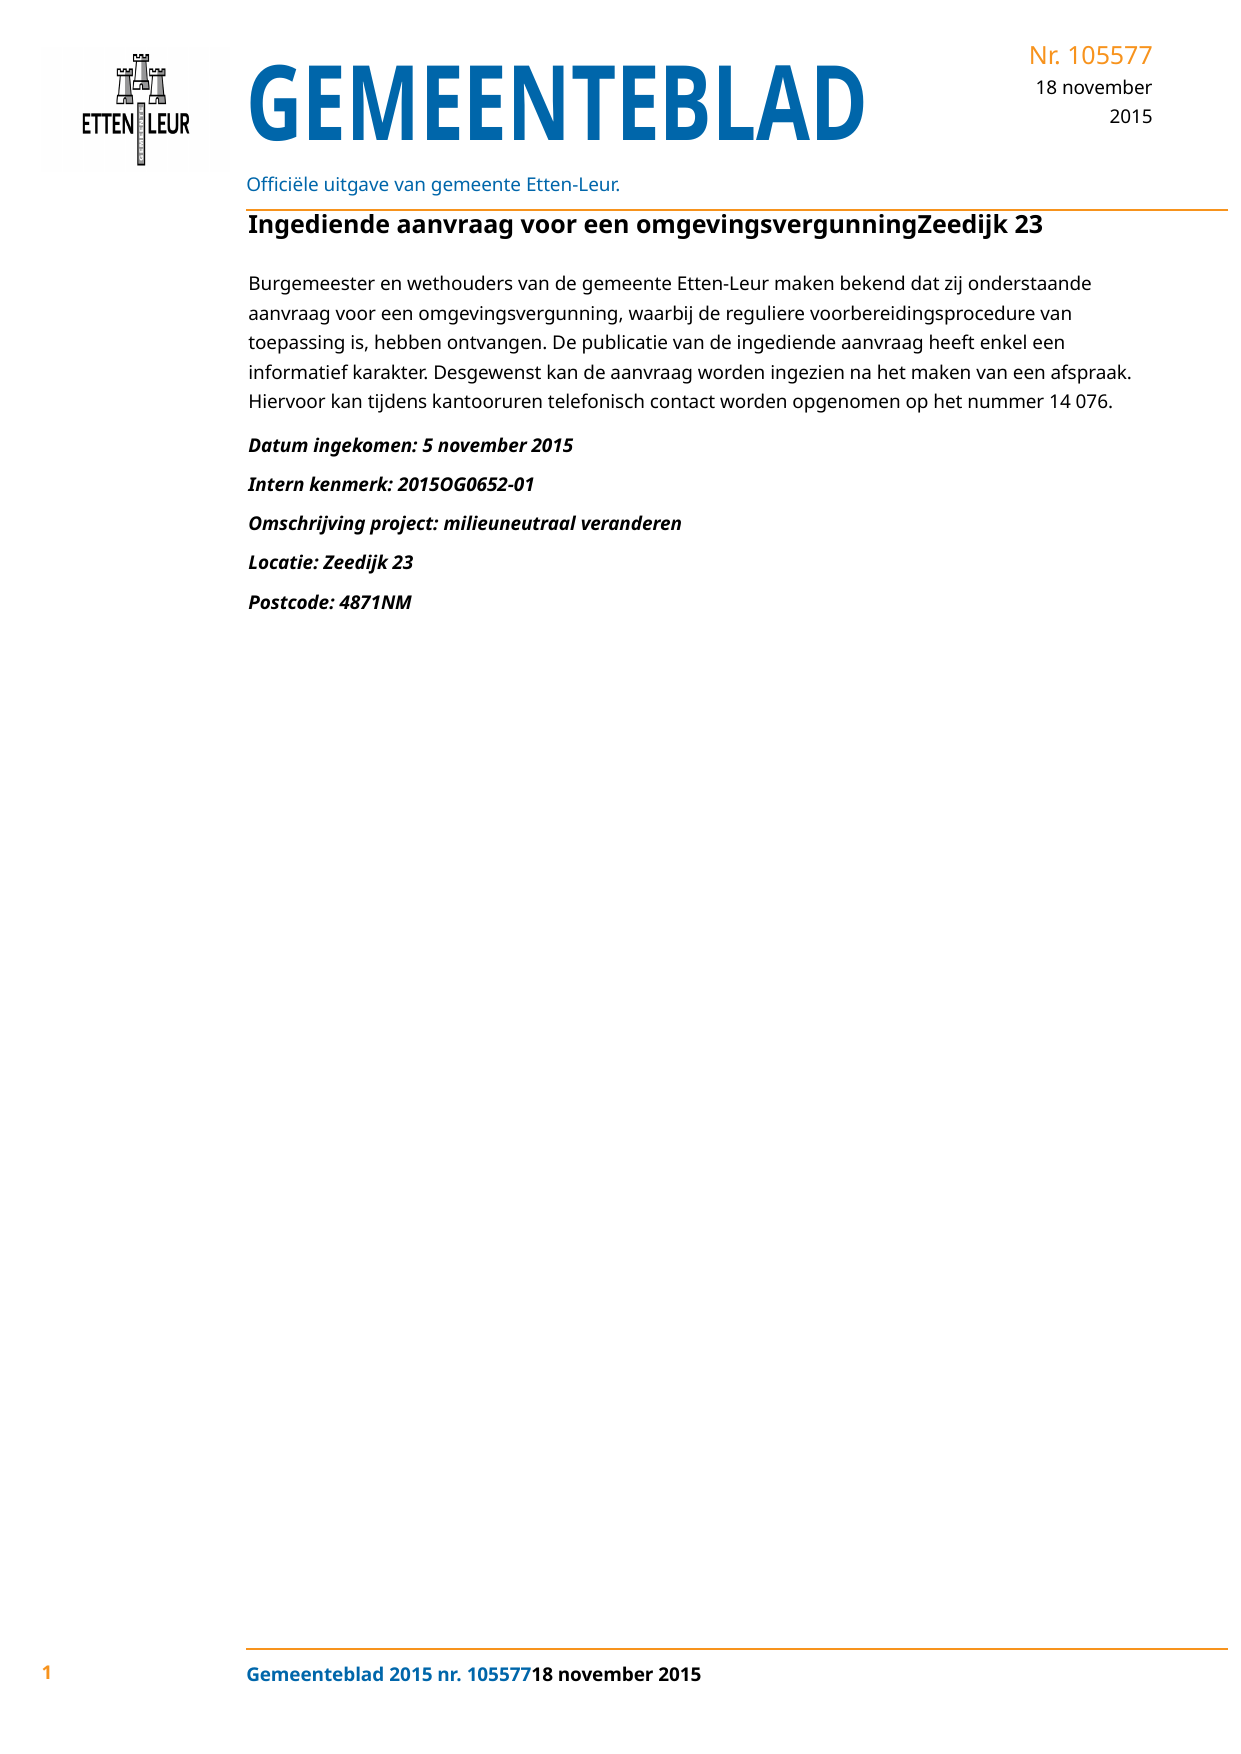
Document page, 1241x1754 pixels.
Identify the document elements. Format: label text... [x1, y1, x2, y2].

text Postcode: 4871NM [248, 589, 1152, 614]
picture [41, 47, 231, 172]
text Datum ingekomen: 5 november 2015 [248, 432, 1152, 457]
text Ingediende aanvraag voor een omgevingsvergunningZeedijk 23 [248, 211, 1152, 241]
text Omschrijving project: milieuneutraal veranderen [248, 510, 1152, 536]
text Burgemeester en wethouders van de gemeente Etten-Leur maken bekend dat zij onderstaande aanvraag voor een omgevingsvergunning, waarbij de reguliere voorbereidingsprocedure van toepassing is, hebben ontvangen. De publicatie van de ingediende aanvraag heeft enkel een informatief karakter. Desgewenst kan de aanvraag worden ingezien na het maken van een afspraak. Hiervoor kan tijdens kantooruren telefonisch contact worden opgenomen op het nummer 14 076. [248, 270, 1152, 414]
text Locatie: Zeedijk 23 [248, 549, 1152, 575]
text Intern kenmerk: 2015OG0652-01 [248, 471, 1152, 497]
